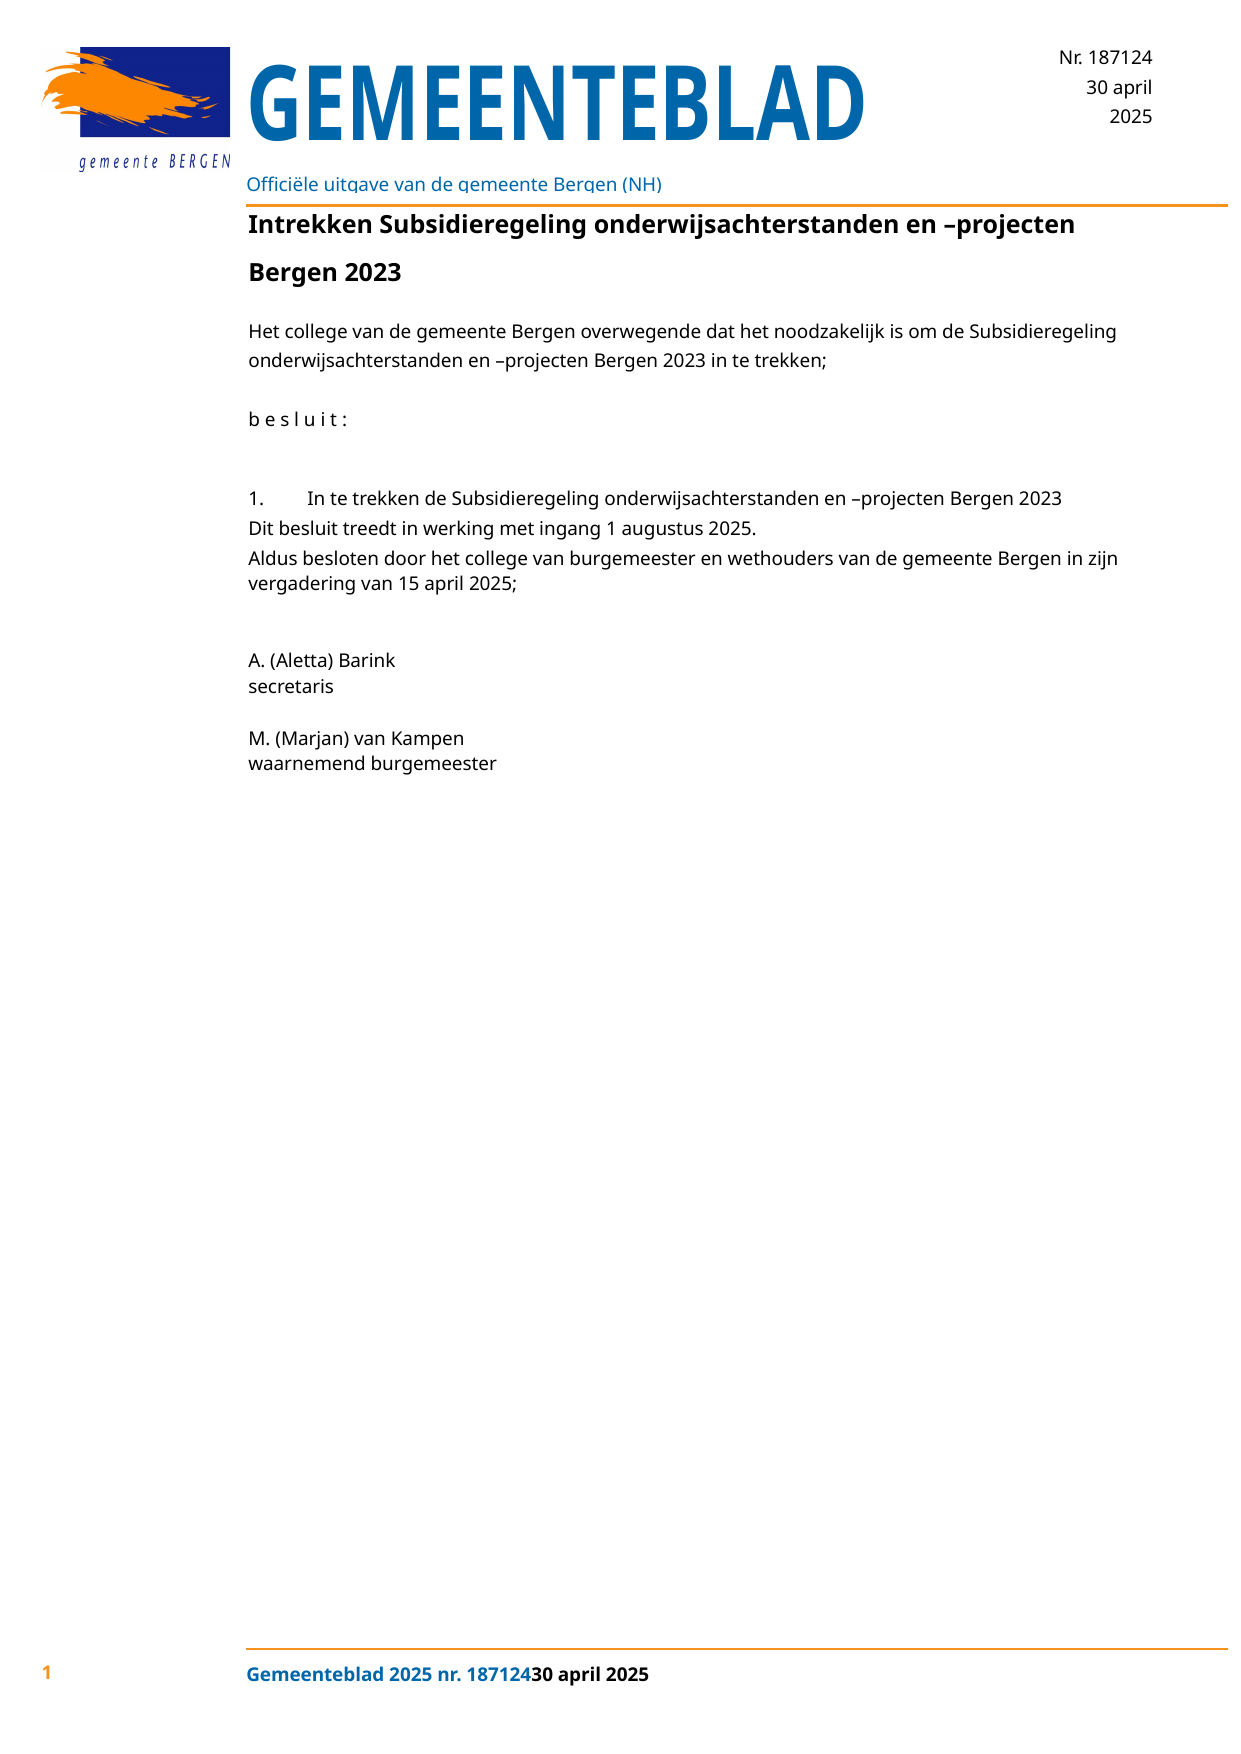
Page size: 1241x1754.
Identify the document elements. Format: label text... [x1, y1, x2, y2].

text waarnemend burgemeester [248, 751, 1152, 776]
text M. (Marjan) van Kampen [248, 725, 1152, 751]
text Dit besluit treedt in werking met ingang 1 augustus 2025. [248, 515, 1152, 541]
text b e s l u i t : [248, 407, 1152, 432]
list In te trekken de Subsidieregeling onderwijsachterstanden en –projecten Bergen 2023 [248, 486, 1152, 511]
text secretaris [248, 673, 1152, 699]
text Intrekken Subsidieregeling onderwijsachterstanden en –projecten Bergen 2023 [248, 207, 1152, 288]
picture [41, 47, 231, 172]
text Aldus besloten door het college van burgemeester en wethouders van de gemeente Bergen in zijn vergadering van 15 april 2025; [248, 545, 1152, 596]
text Het college van de gemeente Bergen overwegende dat het noodzakelijk is om de Subsidieregeling onderwijsachterstanden en –projecten Bergen 2023 in te trekken; [248, 318, 1152, 373]
text A. (Aletta) Barink [248, 648, 1152, 673]
